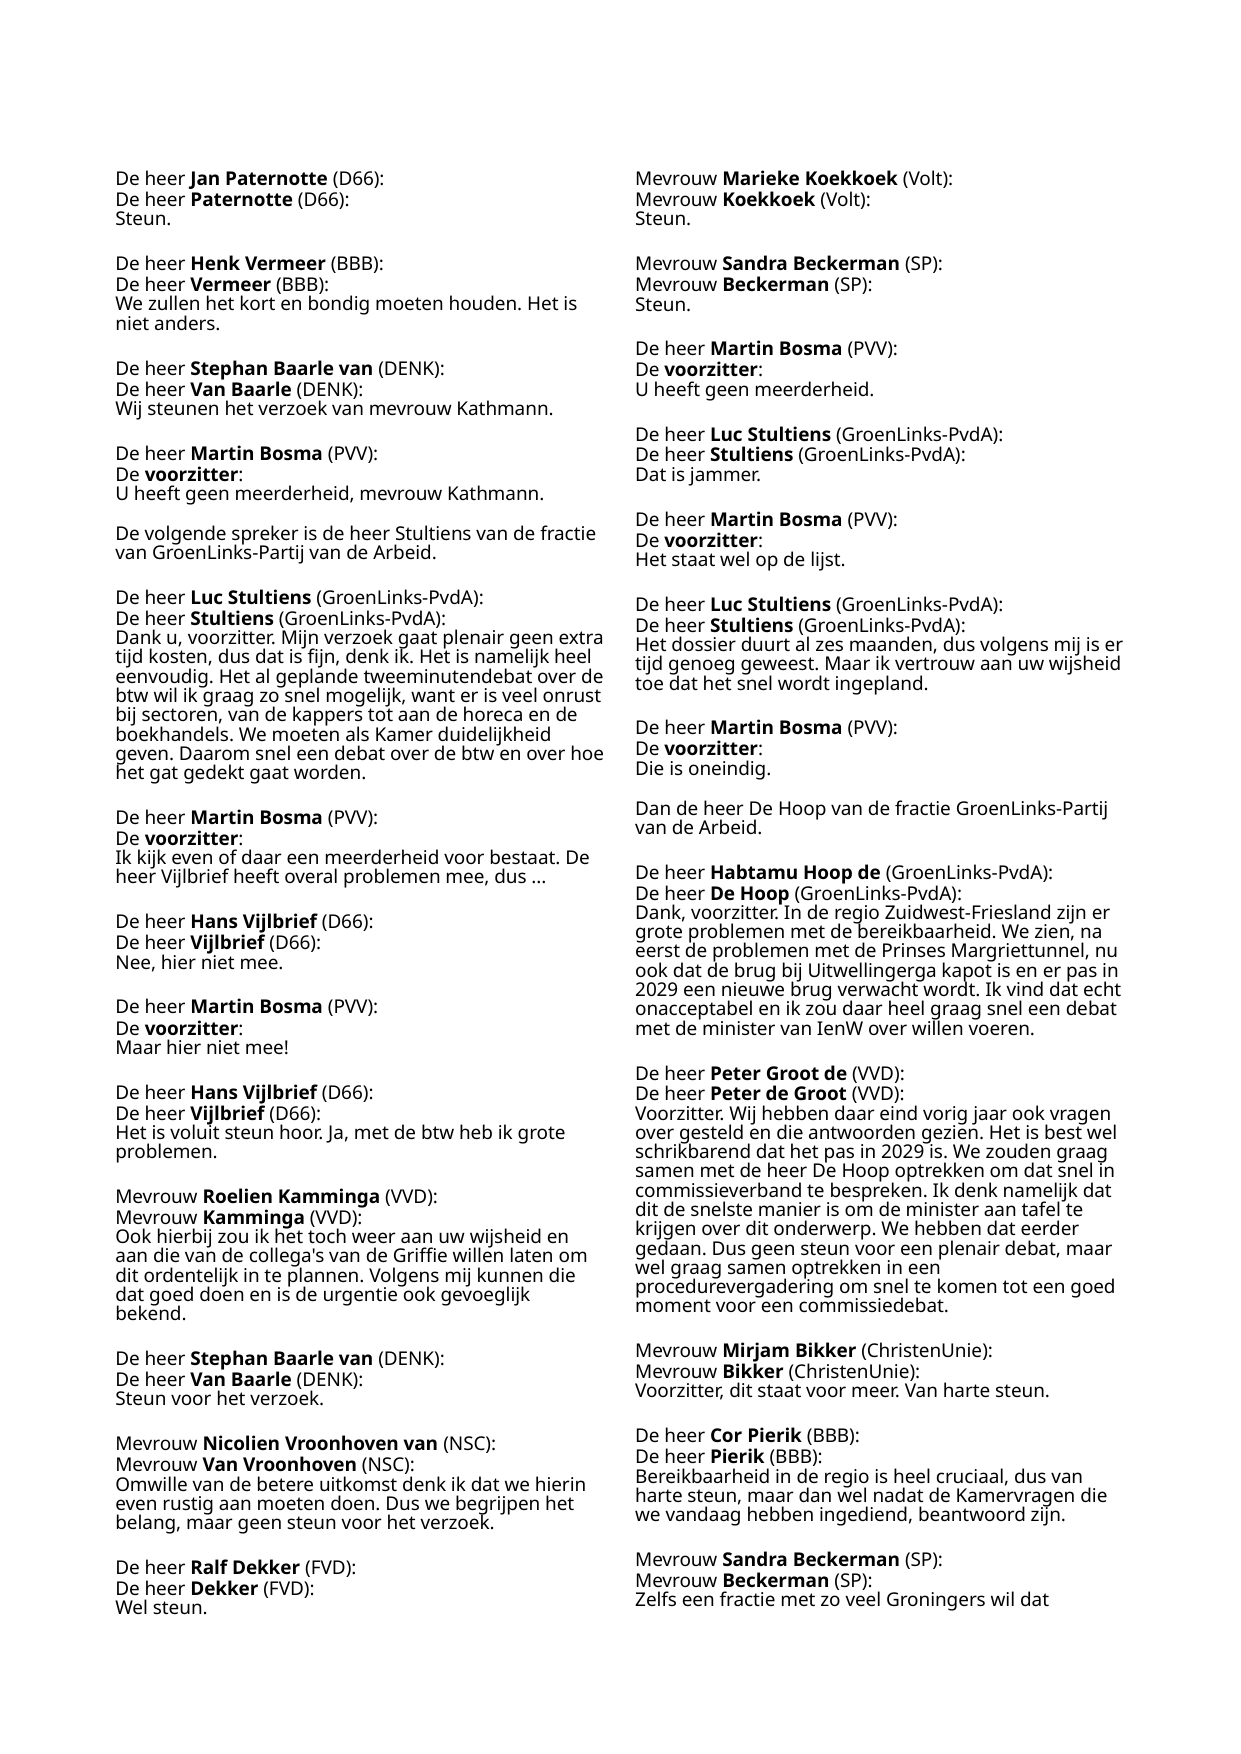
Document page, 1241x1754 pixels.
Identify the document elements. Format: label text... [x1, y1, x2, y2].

text De voorzitter: [115, 466, 605, 485]
text De heer Henk Vermeer (BBB): [115, 250, 605, 276]
text Omwille van de betere uitkomst denk ik dat we hierin even rustig aan moeten doen. Dus we begrijpen het belang, maar geen steun voor het verzoek. [115, 1476, 605, 1533]
text De heer Stultiens (GroenLinks-PvdA): [635, 446, 1125, 466]
text De heer Stultiens (GroenLinks-PvdA): [115, 610, 605, 629]
text De heer Luc Stultiens (GroenLinks-PvdA): [115, 584, 605, 610]
text Die is oneindig. [635, 759, 1125, 779]
text De heer Martin Bosma (PVV): [115, 440, 605, 466]
text Mevrouw Nicolien Vroonhoven van (NSC): [115, 1431, 605, 1456]
text De heer Martin Bosma (PVV): [635, 506, 1125, 532]
text Mevrouw Beckerman (SP): [635, 276, 1125, 296]
text De heer Vijlbrief (D66): [115, 1104, 605, 1124]
text Zelfs een fractie met zo veel Groningers wil dat [635, 1591, 1125, 1611]
text De heer Peter de Groot (VVD): [635, 1085, 1125, 1105]
text De heer Van Baarle (DENK): [115, 381, 605, 400]
text Steun voor het verzoek. [115, 1390, 605, 1410]
text Mevrouw Marieke Koekkoek (Volt): [635, 165, 1125, 191]
text Mevrouw Bikker (ChristenUnie): [635, 1363, 1125, 1382]
text Mevrouw Koekkoek (Volt): [635, 191, 1125, 210]
text De heer Martin Bosma (PVV): [115, 994, 605, 1019]
text De voorzitter: [635, 532, 1125, 551]
text De heer Van Baarle (DENK): [115, 1371, 605, 1390]
text Het is voluit steun hoor. Ja, met de btw heb ik grote problemen. [115, 1124, 605, 1162]
text Dan de heer De Hoop van de fractie GroenLinks-Partij van de Arbeid. [635, 799, 1125, 838]
text De voorzitter: [115, 1019, 605, 1039]
text Steun. [635, 210, 1125, 230]
text De heer Vermeer (BBB): [115, 276, 605, 295]
text Dank, voorzitter. In de regio Zuidwest-Friesland zijn er grote problemen met de bereikbaarheid. We zien, na eerst de problemen met de Prinses Margriettunnel, nu ook dat de brug bij Uitwellingerga kapot is en er pas in 2029 een nieuwe brug verwacht wordt. Ik vind dat echt onacceptabel en ik zou daar heel graag snel een debat met de minister van IenW over willen voeren. [635, 904, 1125, 1039]
text U heeft geen meerderheid. [635, 381, 1125, 400]
text De voorzitter: [635, 740, 1125, 759]
text De heer Pierik (BBB): [635, 1448, 1125, 1468]
text De heer Martin Bosma (PVV): [115, 804, 605, 830]
text Steun. [115, 210, 605, 229]
text Ik kijk even of daar een meerderheid voor bestaat. De heer Vijlbrief heeft overal problemen mee, dus ... [115, 849, 605, 888]
text De heer Peter Groot de (VVD): [635, 1060, 1125, 1085]
text U heeft geen meerderheid, mevrouw Kathmann. [115, 485, 605, 504]
text De heer Vijlbrief (D66): [115, 934, 605, 954]
text Voorzitter. Wij hebben daar eind vorig jaar ook vragen over gesteld en die antwoorden gezien. Het is best wel schrikbarend dat het pas in 2029 is. We zouden graag samen met de heer De Hoop optrekken om dat snel in commissieverband te bespreken. Ik denk namelijk dat dit de snelste manier is om de minister aan tafel te krijgen over dit onderwerp. We hebben dat eerder gedaan. Dus geen steun voor een plenair debat, maar wel graag samen optrekken in een procedurevergadering om snel te komen tot een goed moment voor een commissiedebat. [635, 1105, 1125, 1317]
text De heer De Hoop (GroenLinks-PvdA): [635, 885, 1125, 904]
text Het dossier duurt al zes maanden, dus volgens mij is er tijd genoeg geweest. Maar ik vertrouw aan uw wijsheid toe dat het snel wordt ingepland. [635, 636, 1125, 694]
text De heer Cor Pierik (BBB): [635, 1423, 1125, 1448]
text Nee, hier niet mee. [115, 954, 605, 973]
text De voorzitter: [115, 830, 605, 849]
text De heer Stephan Baarle van (DENK): [115, 355, 605, 381]
text De heer Luc Stultiens (GroenLinks-PvdA): [635, 421, 1125, 446]
text Voorzitter, dit staat voor meer. Van harte steun. [635, 1382, 1125, 1402]
text Mevrouw Van Vroonhoven (NSC): [115, 1456, 605, 1476]
text De heer Martin Bosma (PVV): [635, 336, 1125, 361]
text Wij steunen het verzoek van mevrouw Kathmann. [115, 400, 605, 419]
text We zullen het kort en bondig moeten houden. Het is niet anders. [115, 295, 605, 334]
text Mevrouw Sandra Beckerman (SP): [635, 251, 1125, 276]
text Het staat wel op de lijst. [635, 551, 1125, 570]
text Dank u, voorzitter. Mijn verzoek gaat plenair geen extra tijd kosten, dus dat is fijn, denk ik. Het is namelijk heel eenvoudig. Het al geplande tweeminutendebat over de btw wil ik graag zo snel mogelijk, want er is veel onrust bij sectoren, van de kappers tot aan de horeca en de boekhandels. We moeten als Kamer duidelijkheid geven. Daarom snel een debat over de btw en over hoe het gat gedekt gaat worden. [115, 629, 605, 783]
text Mevrouw Mirjam Bikker (ChristenUnie): [635, 1337, 1125, 1363]
text De heer Luc Stultiens (GroenLinks-PvdA): [635, 591, 1125, 617]
text De heer Stephan Baarle van (DENK): [115, 1345, 605, 1371]
text Ook hierbij zou ik het toch weer aan uw wijsheid en aan die van de collega's van de Griffie willen laten om dit ordentelijk in te plannen. Volgens mij kunnen die dat goed doen en is de urgentie ook gevoeglijk bekend. [115, 1228, 605, 1324]
text De heer Martin Bosma (PVV): [635, 714, 1125, 740]
text De heer Ralf Dekker (FVD): [115, 1554, 605, 1580]
text Bereikbaarheid in de regio is heel cruciaal, dus van harte steun, maar dan wel nadat de Kamervragen die we vandaag hebben ingediend, beantwoord zijn. [635, 1468, 1125, 1525]
text De volgende spreker is de heer Stultiens van de fractie van GroenLinks-Partij van de Arbeid. [115, 525, 605, 563]
text Mevrouw Kamminga (VVD): [115, 1209, 605, 1228]
text De heer Jan Paternotte (D66): [115, 165, 605, 191]
text De heer Hans Vijlbrief (D66): [115, 909, 605, 934]
text Dat is jammer. [635, 466, 1125, 485]
text De heer Paternotte (D66): [115, 191, 605, 210]
text Mevrouw Sandra Beckerman (SP): [635, 1546, 1125, 1572]
text De heer Dekker (FVD): [115, 1580, 605, 1599]
text Maar hier niet mee! [115, 1039, 605, 1058]
text De heer Habtamu Hoop de (GroenLinks-PvdA): [635, 859, 1125, 885]
text De heer Stultiens (GroenLinks-PvdA): [635, 617, 1125, 636]
text Mevrouw Roelien Kamminga (VVD): [115, 1183, 605, 1209]
text Mevrouw Beckerman (SP): [635, 1572, 1125, 1591]
text De heer Hans Vijlbrief (D66): [115, 1079, 605, 1104]
text De voorzitter: [635, 361, 1125, 381]
text Steun. [635, 296, 1125, 315]
text Wel steun. [115, 1599, 605, 1618]
